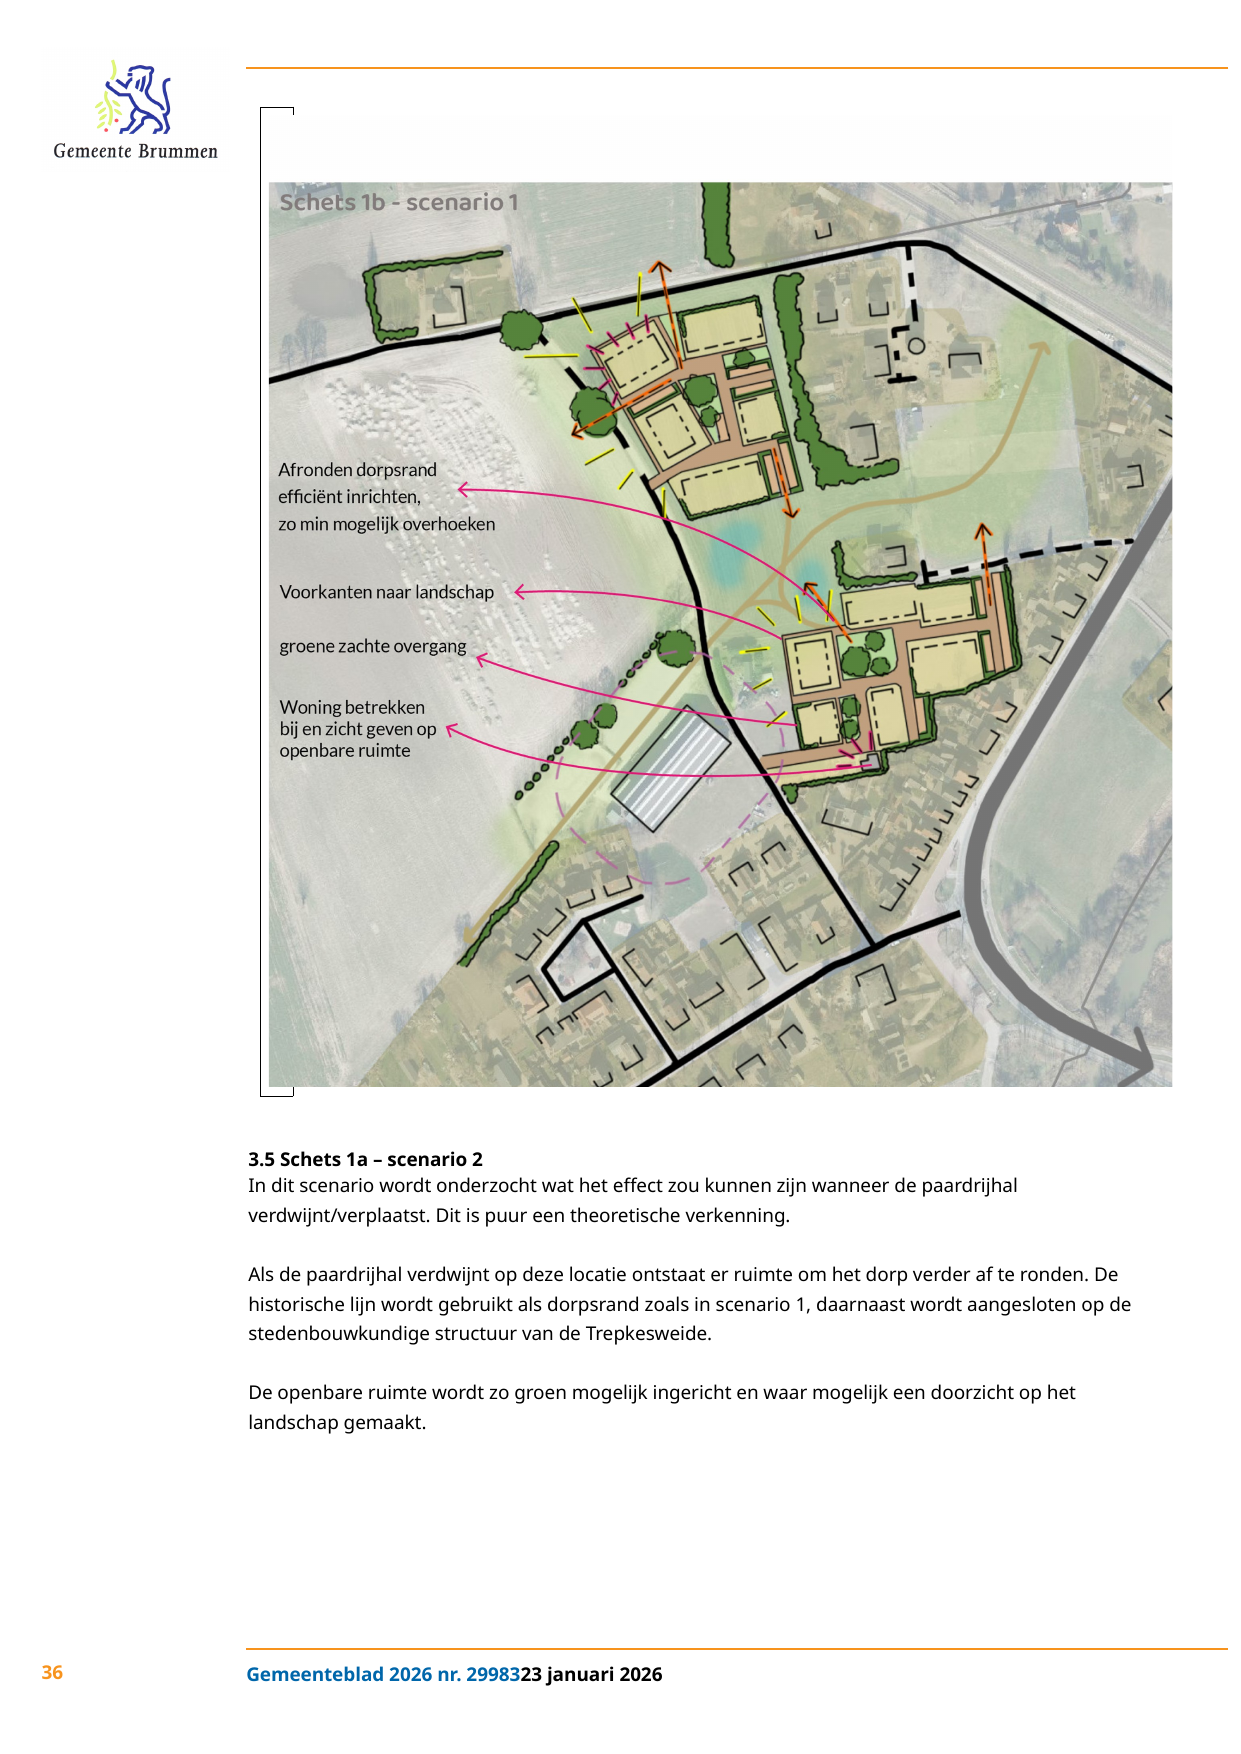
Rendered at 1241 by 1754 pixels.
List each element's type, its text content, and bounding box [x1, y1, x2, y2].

text Als de paardrijhal verdwijnt op deze locatie ontstaat er ruimte om het dorp verder af te ronden. De historische lijn wordt gebruikt als dorpsrand zoals in scenario 1, daarnaast wordt aangesloten op de stedenbouwkundige structuur van de Trepkesweide. [248, 1261, 1152, 1346]
text In dit scenario wordt onderzocht wat het effect zou kunnen zijn wanneer de paardrijhal verdwijnt/verplaatst. Dit is puur een theoretische verkenning. [248, 1172, 1152, 1228]
picture [41, 47, 231, 172]
picture [268, 115, 1173, 1087]
text De openbare ruimte wordt zo groen mogelijk ingericht en waar mogelijk een doorzicht op het landschap gemaakt. [248, 1379, 1152, 1435]
text 3.5 Schets 1a – scenario 2 [248, 1147, 1152, 1172]
